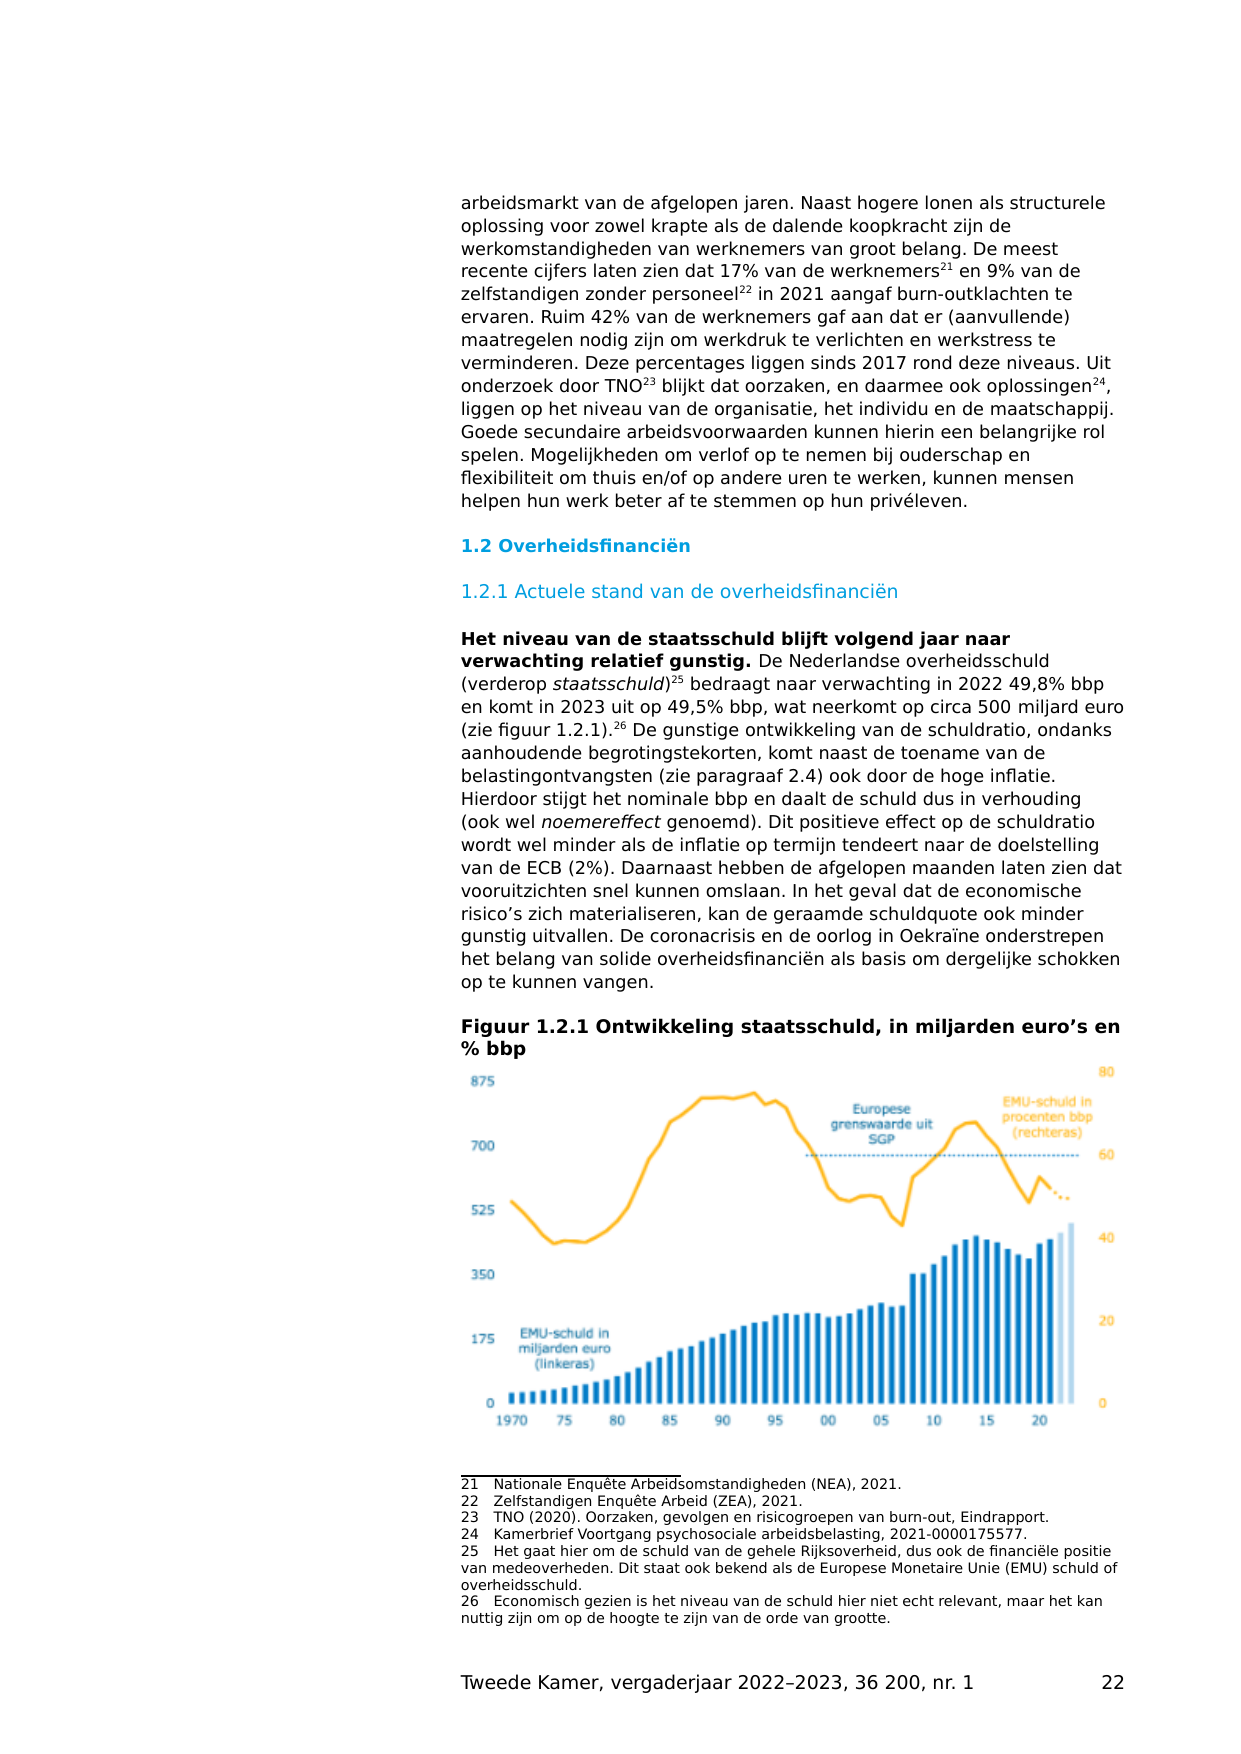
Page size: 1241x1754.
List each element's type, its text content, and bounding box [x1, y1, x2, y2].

text arbeidsmarkt van de afgelopen jaren. Naast hogere lonen als structurele oplossing voor zowel krapte als de dalende koopkracht zijn de werkomstandigheden van werknemers van groot belang. De meest recente cijfers laten zien dat 17% van de werknemers en 9% van de zelfstandigen zonder personeel in 2021 aangaf burn-outklachten te ervaren. Ruim 42% van de werknemers gaf aan dat er (aanvullende) maatregelen nodig zijn om werkdruk te verlichten en werkstress te verminderen. Deze percentages liggen sinds 2017 rond deze niveaus. Uit onderzoek door TNO blijkt dat oorzaken, en daarmee ook oplossingen, liggen op het niveau van de organisatie, het individu en de maatschappij. Goede secundaire arbeidsvoorwaarden kunnen hierin een belangrijke rol spelen. Mogelijkheden om verlof op te nemen bij ouderschap en flexibiliteit om thuis en/of op andere uren te werken, kunnen mensen helpen hun werk beter af te stemmen op hun privéleven. [461, 191, 1125, 512]
text __TNO (2020). Oorzaken, gevolgen en risicogroepen van burn-out, Eindrapport. [461, 1509, 1125, 1526]
title 1.2 Overheidsfinanciën [461, 534, 1125, 557]
title Figuur 1.2.1 Ontwikkeling staatsschuld, in miljarden euro’s en % bbp [461, 1016, 1125, 1060]
text __Economisch gezien is het niveau van de schuld hier niet echt relevant, maar het kan nuttig zijn om op de hoogte te zijn van de orde van grootte. [461, 1593, 1125, 1627]
title 1.2.1 Actuele stand van de overheidsfinanciën [461, 581, 1125, 603]
text __Zelfstandigen Enquête Arbeid (ZEA), 2021. [461, 1493, 1125, 1509]
text __Het gaat hier om de schuld van de gehele Rijksoverheid, dus ook de financiële positie van medeoverheden. Dit staat ook bekend als de Europese Monetaire Unie (EMU) schuld of overheidsschuld. [461, 1543, 1125, 1593]
text __Nationale Enquête Arbeidsomstandigheden (NEA), 2021. [461, 1476, 1125, 1493]
text __Kamerbrief Voortgang psychosociale arbeidsbelasting, 2021-0000175577. [461, 1526, 1125, 1543]
text Het niveau van de staatsschuld blijft volgend jaar naar verwachting relatief gunstig. De Nederlandse overheidsschuld (verderop staatsschuld) bedraagt naar verwachting in 2022 49,8% bbp en komt in 2023 uit op 49,5% bbp, wat neerkomt op circa 500 miljard euro (zie figuur 1.2.1). De gunstige ontwikkeling van de schuldratio, ondanks aanhoudende begrotingstekorten, komt naast de toename van de belastingontvangsten (zie paragraaf 2.4) ook door de hoge inflatie. Hierdoor stijgt het nominale bbp en daalt de schuld dus in verhouding (ook wel noemereffect genoemd). Dit positieve effect op de schuldratio wordt wel minder als de inflatie op termijn tendeert naar de doelstelling van de ECB (2%). Daarnaast hebben de afgelopen maanden laten zien dat vooruitzichten snel kunnen omslaan. In het geval dat de economische risico’s zich materialiseren, kan de geraamde schuldquote ook minder gunstig uitvallen. De coronacrisis en de oorlog in Oekraïne onderstrepen het belang van solide overheidsfinanciën als basis om dergelijke schokken op te kunnen vangen. [461, 627, 1125, 993]
